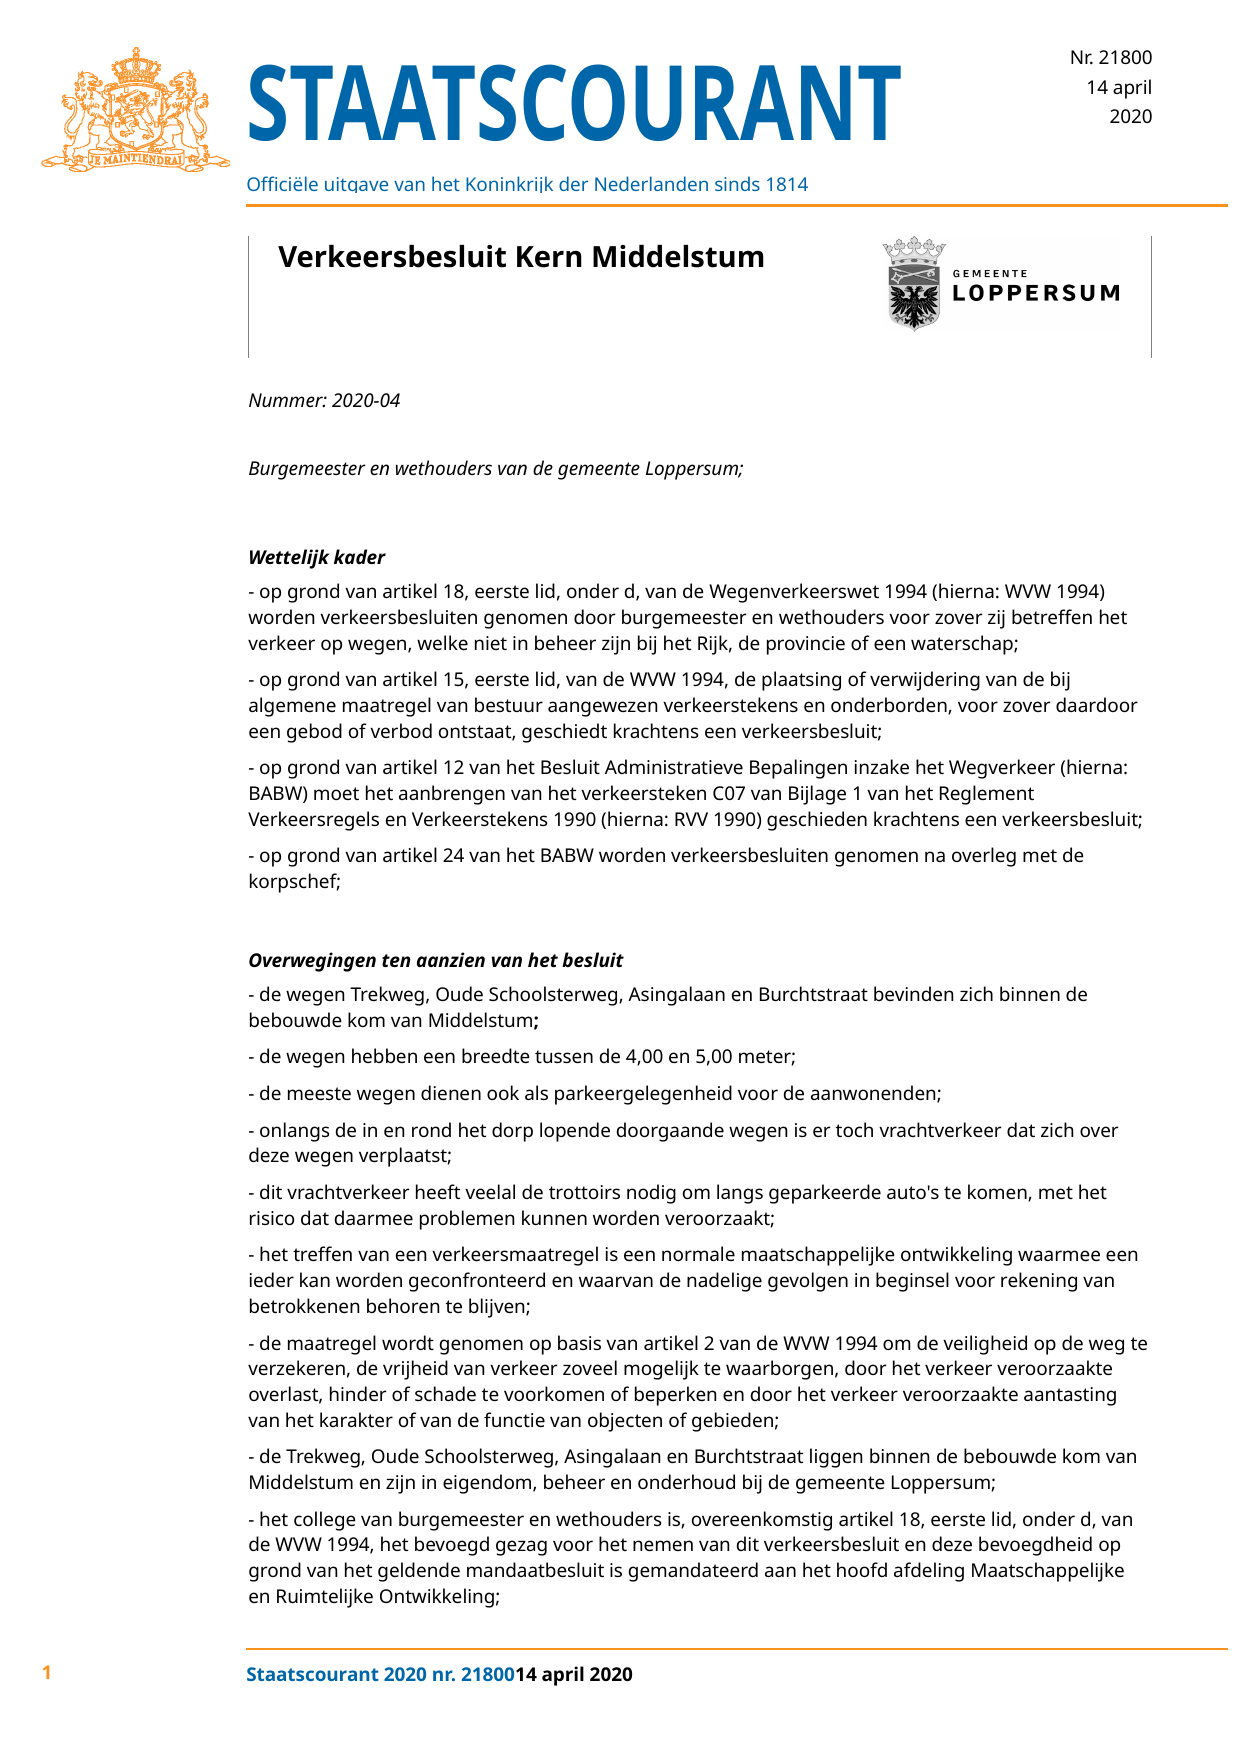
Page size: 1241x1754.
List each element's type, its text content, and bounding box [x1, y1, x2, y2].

table_header [850, 236, 1151, 358]
table_header Verkeersbesluit Kern Middelstum [249, 236, 850, 358]
picture [41, 47, 231, 172]
text - op grond van artikel 24 van het BABW worden verkeersbesluiten genomen na overleg met de korpschef; [248, 843, 1152, 894]
text Burgemeester en wethouders van de gemeente Loppersum; [248, 455, 1152, 481]
text - dit vrachtverkeer heeft veelal de trottoirs nodig om langs geparkeerde auto's te komen, met het risico dat daarmee problemen kunnen worden veroorzaakt; [248, 1179, 1152, 1231]
text Wettelijk kader [248, 544, 1152, 570]
text - de maatregel wordt genomen op basis van artikel 2 van de WVW 1994 om de veiligheid op de weg te verzekeren, de vrijheid van verkeer zoveel mogelijk te waarborgen, door het verkeer veroorzaakte overlast, hinder of schade te voorkomen of beperken en door het verkeer veroorzaakte aantasting van het karakter of van de functie van objecten of gebieden; [248, 1330, 1152, 1433]
text - onlangs de in en rond het dorp lopende doorgaande wegen is er toch vrachtverkeer dat zich over deze wegen verplaatst; [248, 1117, 1152, 1168]
text Nummer: 2020-04 [248, 387, 1152, 413]
text - op grond van artikel 18, eerste lid, onder d, van de Wegenverkeerswet 1994 (hierna: WVW 1994) worden verkeersbesluiten genomen door burgemeester en wethouders voor zover zij betreffen het verkeer op wegen, welke niet in beheer zijn bij het Rijk, de provincie of een waterschap; [248, 578, 1152, 656]
text - de Trekweg, Oude Schoolsterweg, Asingalaan en Burchtstraat liggen binnen de bebouwde kom van Middelstum en zijn in eigendom, beheer en onderhoud bij de gemeente Loppersum; [248, 1443, 1152, 1495]
text - het college van burgemeester en wethouders is, overeenkomstig artikel 18, eerste lid, onder d, van de WVW 1994, het bevoegd gezag voor het nemen van dit verkeersbesluit en deze bevoegdheid op grond van het geldende mandaatbesluit is gemandateerd aan het hoofd afdeling Maatschappelijke en Ruimtelijke Ontwikkeling; [248, 1506, 1152, 1609]
text - het treffen van een verkeersmaatregel is een normale maatschappelijke ontwikkeling waarmee een ieder kan worden geconfronteerd en waarvan de nadelige gevolgen in beginsel voor rekening van betrokkenen behoren te blijven; [248, 1242, 1152, 1319]
text - op grond van artikel 15, eerste lid, van de WVW 1994, de plaatsing of verwijdering van de bij algemene maatregel van bestuur aangewezen verkeerstekens en onderborden, voor zover daardoor een gebod of verbod ontstaat, geschiedt krachtens een verkeersbesluit; [248, 666, 1152, 744]
text - de wegen Trekweg, Oude Schoolsterweg, Asingalaan en Burchtstraat bevinden zich binnen de bebouwde kom van Middelstum; [248, 981, 1152, 1032]
picture [882, 236, 1119, 332]
text - op grond van artikel 12 van het Besluit Administratieve Bepalingen inzake het Wegverkeer (hierna: BABW) moet het aanbrengen van het verkeersteken C07 van Bijlage 1 van het Reglement Verkeersregels en Verkeerstekens 1990 (hierna: RVV 1990) geschieden krachtens een verkeersbesluit; [248, 754, 1152, 832]
text - de wegen hebben een breedte tussen de 4,00 en 5,00 meter; [248, 1043, 1152, 1069]
text Overwegingen ten aanzien van het besluit [248, 947, 1152, 973]
text - de meeste wegen dienen ook als parkeergelegenheid voor de aanwonenden; [248, 1080, 1152, 1106]
